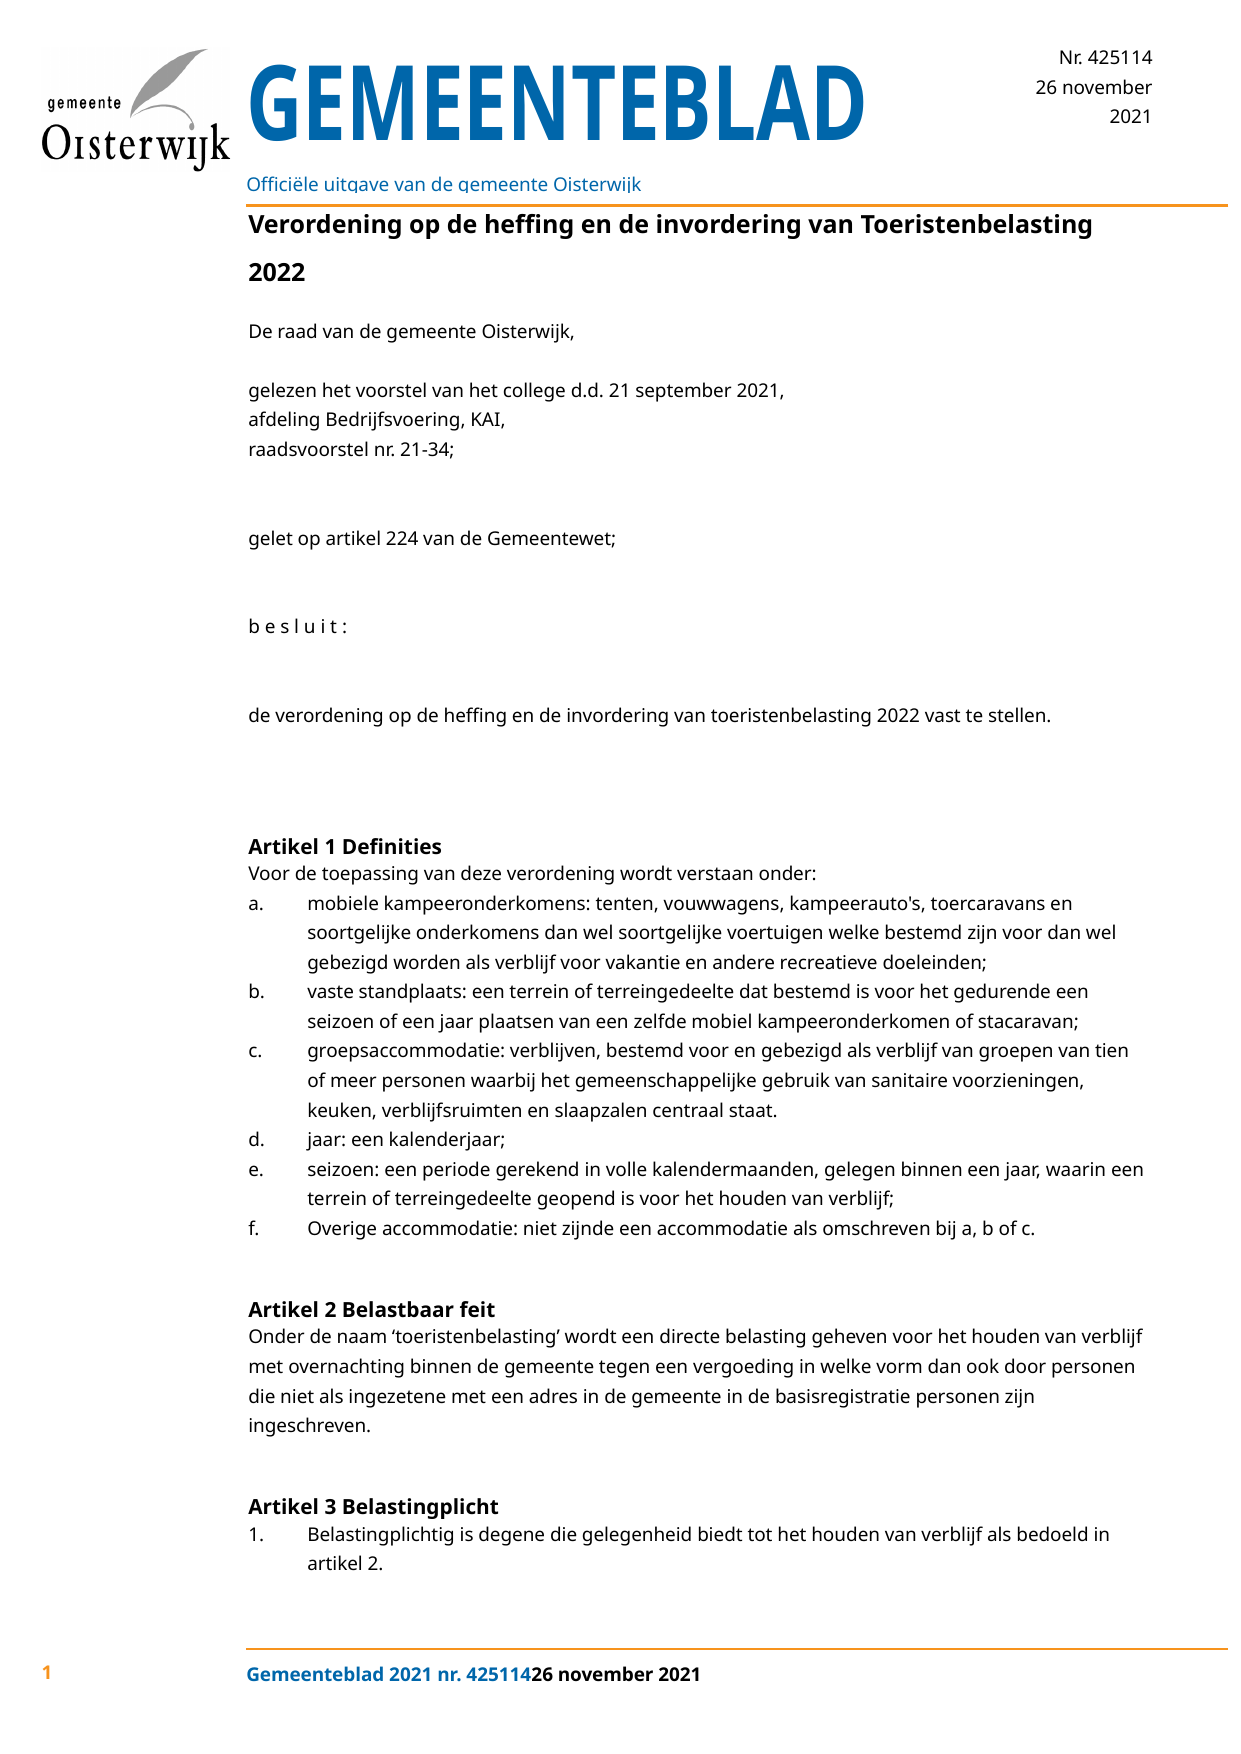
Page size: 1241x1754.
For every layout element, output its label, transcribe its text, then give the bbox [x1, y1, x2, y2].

list vaste standplaats: een terrein of terreingedeelte dat bestemd is voor het gedurende een seizoen of een jaar plaatsen van een zelfde mobiel kampeeronderkomen of stacaravan; [248, 978, 1152, 1034]
text gelet op artikel 224 van de Gemeentewet; [248, 525, 1152, 551]
text Artikel 3 Belastingplicht [248, 1492, 1152, 1521]
text De raad van de gemeente Oisterwijk, [248, 318, 1152, 344]
text afdeling Bedrijfsvoering, KAI, [248, 407, 1152, 432]
text de verordening op de heffing en de invordering van toeristenbelasting 2022 vast te stellen. [248, 702, 1152, 728]
list Overige accommodatie: niet zijnde een accommodatie als omschreven bij a, b of c. [248, 1215, 1152, 1241]
list seizoen: een periode gerekend in volle kalendermaanden, gelegen binnen een jaar, waarin een terrein of terreingedeelte geopend is voor het houden van verblijf; [248, 1156, 1152, 1211]
list groepsaccommodatie: verblijven, bestemd voor en gebezigd als verblijf van groepen van tien of meer personen waarbij het gemeenschappelijke gebruik van sanitaire voorzieningen, keuken, verblijfsruimten en slaapzalen centraal staat. [248, 1038, 1152, 1123]
text Verordening op de heffing en de invordering van Toeristenbelasting 2022 [248, 207, 1152, 288]
list mobiele kampeeronderkomens: tenten, vouwwagens, kampeerauto's, toercaravans en soortgelijke onderkomens dan wel soortgelijke voertuigen welke bestemd zijn voor dan wel gebezigd worden als verblijf voor vakantie en andere recreatieve doeleinden; [248, 890, 1152, 975]
text Onder de naam ‘toeristenbelasting’ wordt een directe belasting geheven voor het houden van verblijf met overnachting binnen de gemeente tegen een vergoeding in welke vorm dan ook door personen die niet als ingezetene met een adres in de gemeente in de basisregistratie personen zijn ingeschreven. [248, 1324, 1152, 1438]
text b e s l u i t : [248, 614, 1152, 639]
text gelezen het voorstel van het college d.d. 21 september 2021, [248, 377, 1152, 403]
text Artikel 2 Belastbaar feit [248, 1295, 1152, 1324]
list jaar: een kalenderjaar; [248, 1126, 1152, 1152]
picture [41, 47, 231, 172]
list Belastingplichtig is degene die gelegenheid biedt tot het houden van verblijf als bedoeld in artikel 2. [248, 1521, 1152, 1576]
text raadsvoorstel nr. 21-34; [248, 436, 1152, 462]
text Artikel 1 Definities [248, 832, 1152, 860]
text Voor de toepassing van deze verordening wordt verstaan onder: [248, 860, 1152, 886]
